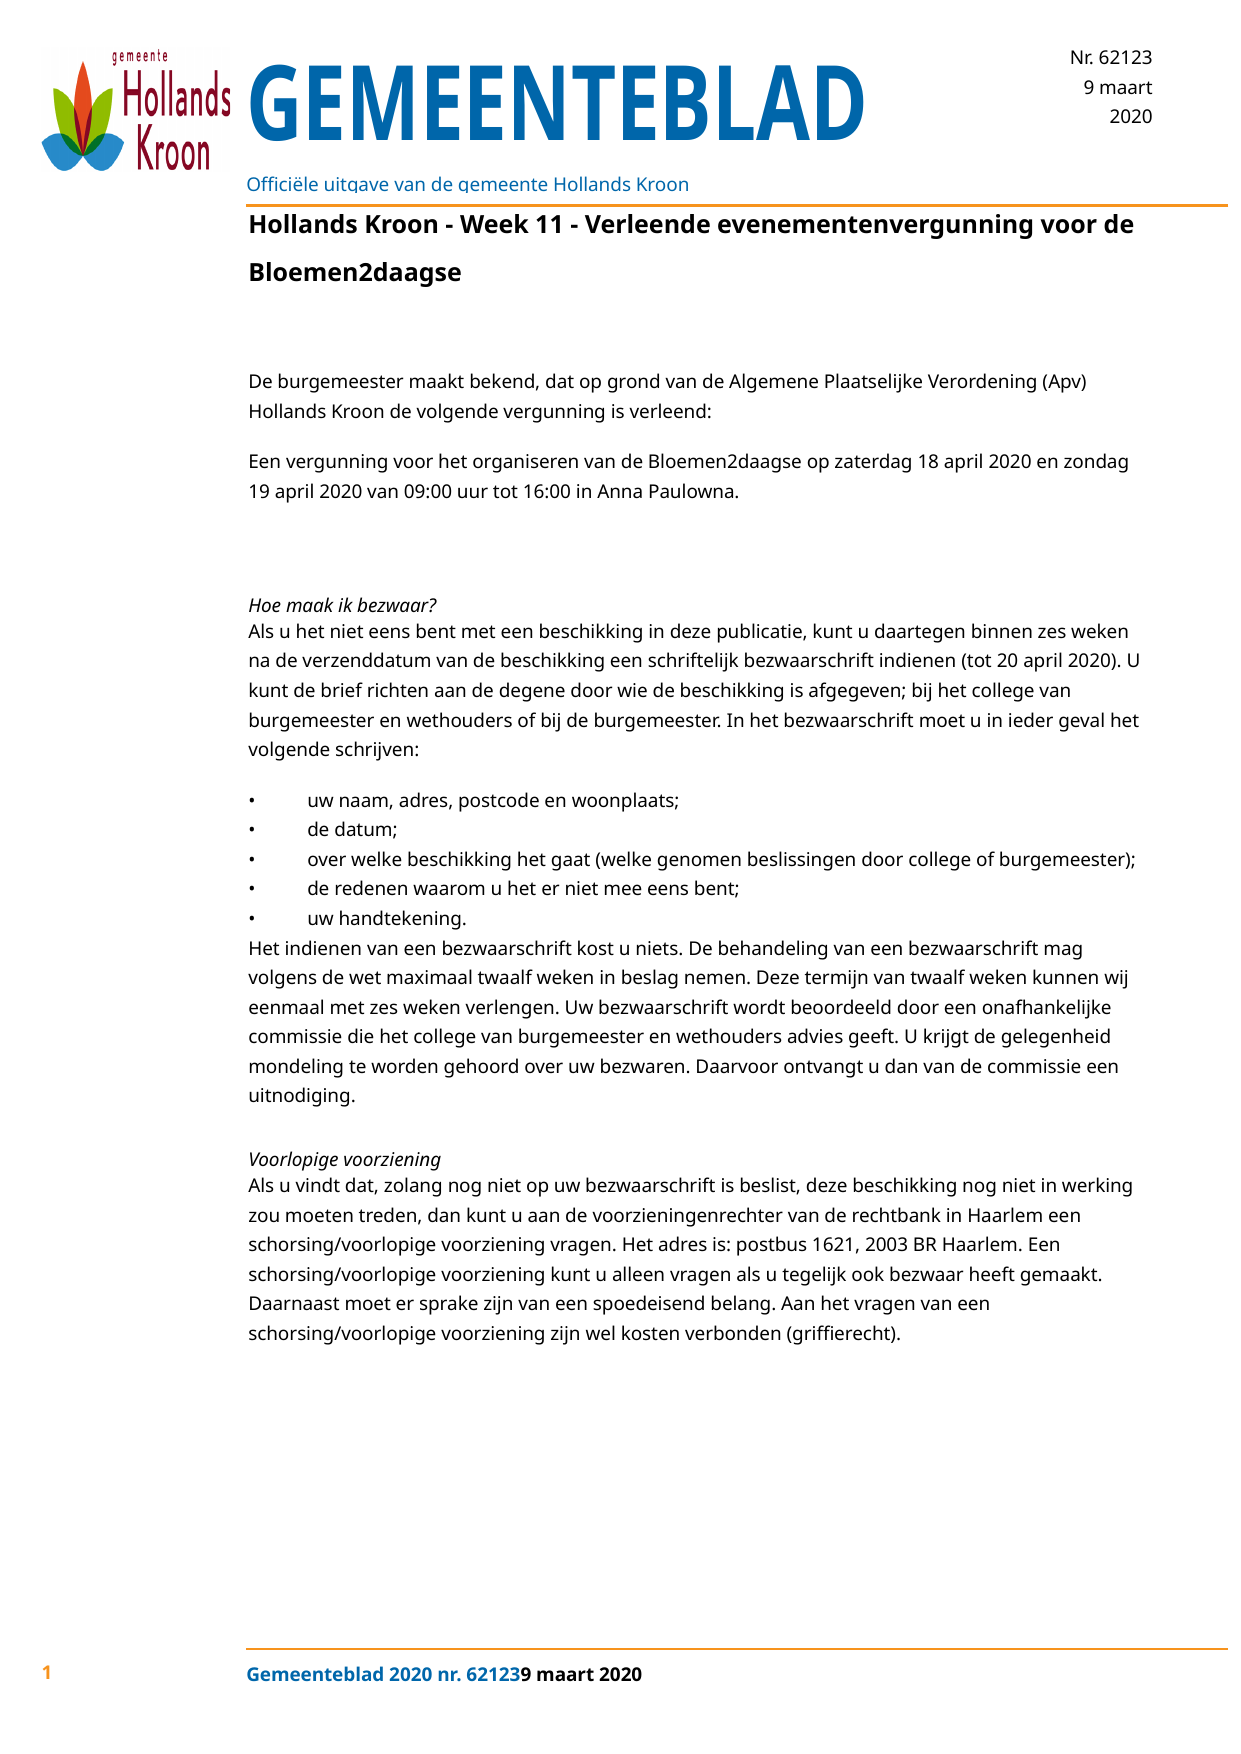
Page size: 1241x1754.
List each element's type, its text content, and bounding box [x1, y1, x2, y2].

text Een vergunning voor het organiseren van de Bloemen2daagse op zaterdag 18 april 2020 en zondag 19 april 2020 van 09:00 uur tot 16:00 in Anna Paulowna. [248, 448, 1152, 504]
list de datum; [248, 816, 1152, 842]
list de redenen waarom u het er niet mee eens bent; [248, 876, 1152, 901]
list uw handtekening. [248, 905, 1152, 931]
text Als u het niet eens bent met een beschikking in deze publicatie, kunt u daartegen binnen zes weken na de verzenddatum van de beschikking een schriftelijk bezwaarschrift indienen (tot 20 april 2020). U kunt de brief richten aan de degene door wie de beschikking is afgegeven; bij het college van burgemeester en wethouders of bij de burgemeester. In het bezwaarschrift moet u in ieder geval het volgende schrijven: [248, 618, 1152, 762]
text Hollands Kroon - Week 11 - Verleende evenementenvergunning voor de Bloemen2daagse [248, 207, 1152, 288]
text Als u vindt dat, zolang nog niet op uw bezwaarschrift is beslist, deze beschikking nog niet in werking zou moeten treden, dan kunt u aan de voorzieningenrechter van de rechtbank in Haarlem een schorsing/voorlopige voorziening vragen. Het adres is: postbus 1621, 2003 BR Haarlem. Een schorsing/voorlopige voorziening kunt u alleen vragen als u tegelijk ook bezwaar heeft gemaakt. Daarnaast moet er sprake zijn van een spoedeisend belang. Aan het vragen van een schorsing/voorlopige voorziening zijn wel kosten verbonden (griffierecht). [248, 1172, 1152, 1346]
text De burgemeester maakt bekend, dat op grond van de Algemene Plaatselijke Verordening (Apv) Hollands Kroon de volgende vergunning is verleend: [248, 368, 1152, 424]
text Het indienen van een bezwaarschrift kost u niets. De behandeling van een bezwaarschrift mag volgens de wet maximaal twaalf weken in beslag nemen. Deze termijn van twaalf weken kunnen wij eenmaal met zes weken verlengen. Uw bezwaarschrift wordt beoordeeld door een onafhankelijke commissie die het college van burgemeester en wethouders advies geeft. U krijgt de gelegenheid mondeling te worden gehoord over uw bezwaren. Daarvoor ontvangt u dan van de commissie een uitnodiging. [248, 935, 1152, 1108]
text Voorlopige voorziening [248, 1147, 1152, 1172]
text Hoe maak ik bezwaar? [248, 592, 1152, 618]
picture [41, 47, 231, 172]
list over welke beschikking het gaat (welke genomen beslissingen door college of burgemeester); [248, 846, 1152, 872]
list uw naam, adres, postcode en woonplaats; [248, 787, 1152, 812]
